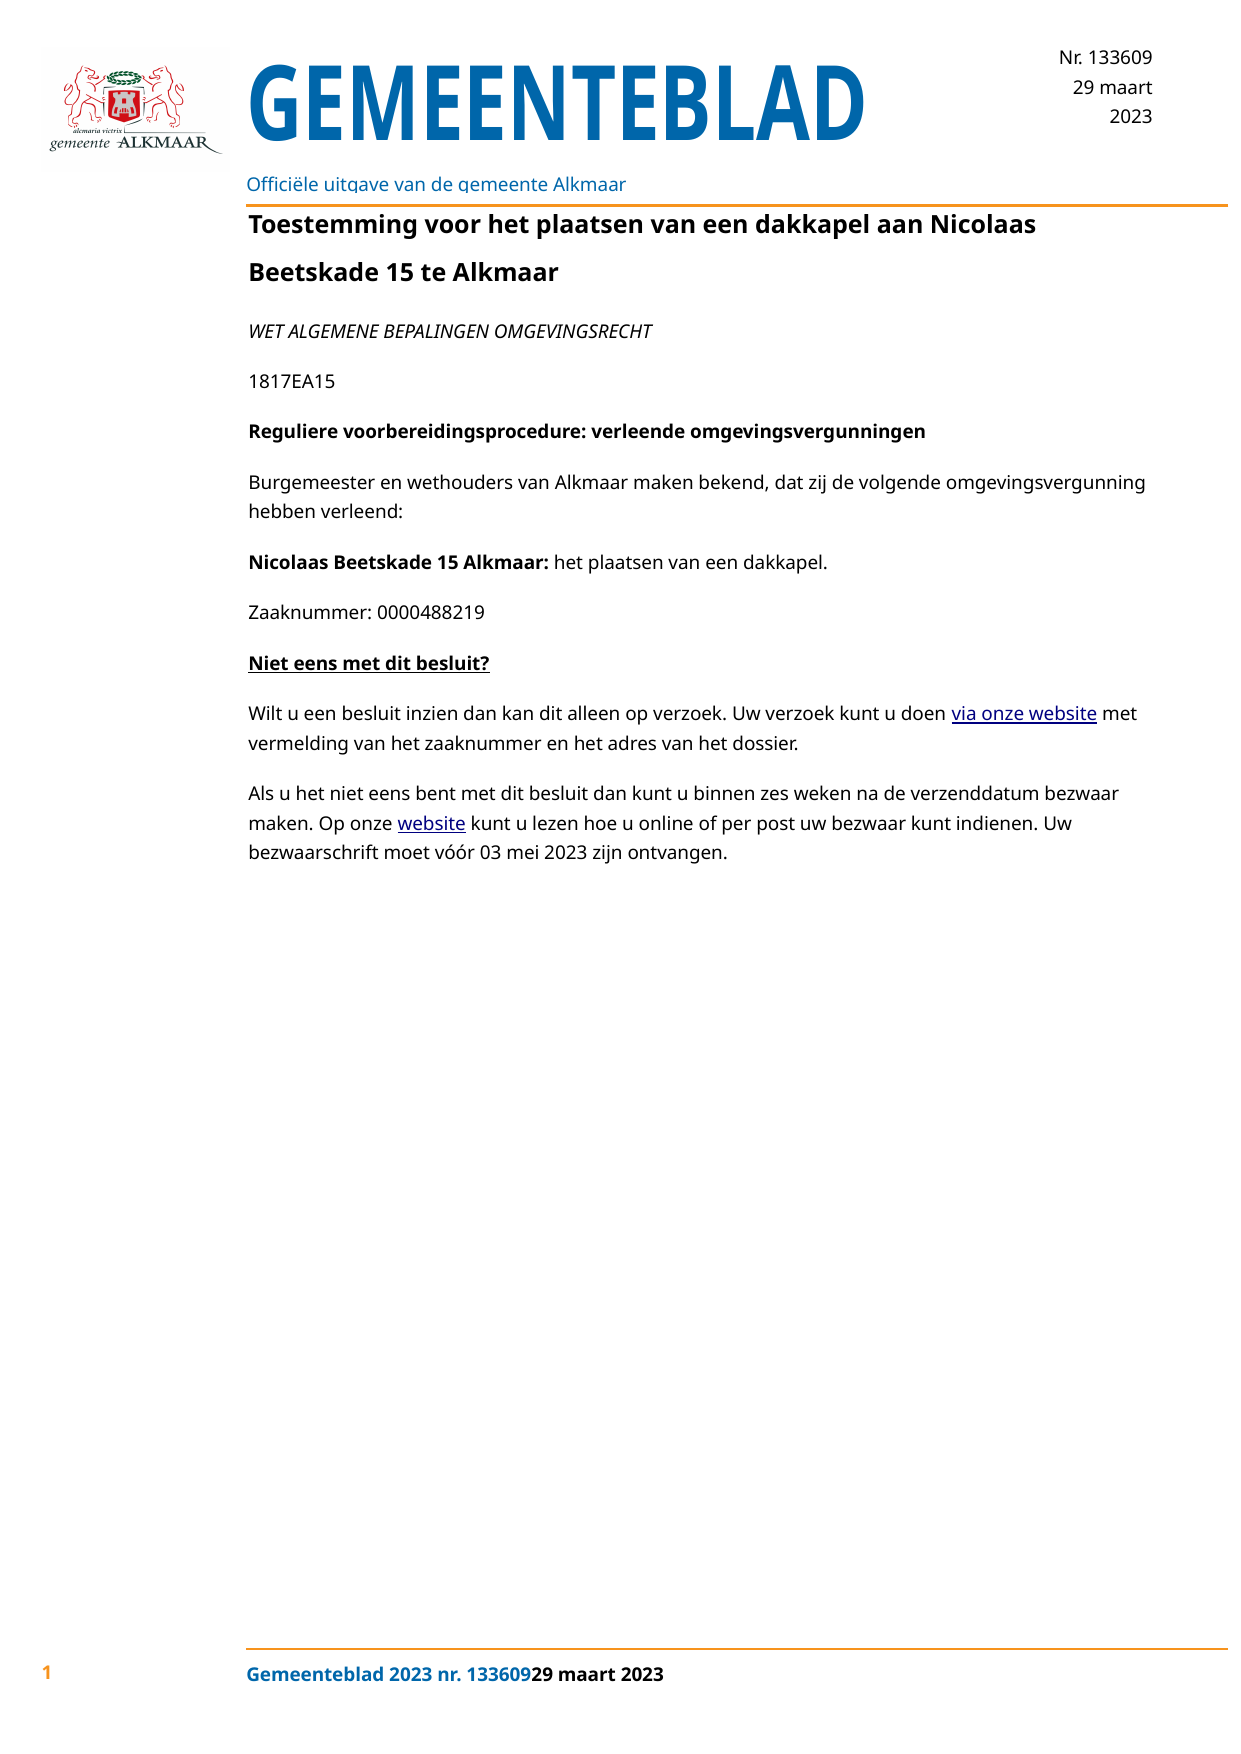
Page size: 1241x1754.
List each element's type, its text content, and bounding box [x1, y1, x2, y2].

text Burgemeester en wethouders van Alkmaar maken bekend, dat zij de volgende omgevingsvergunning hebben verleend: [248, 469, 1152, 524]
text Nicolaas Beetskade 15 Alkmaar: het plaatsen van een dakkapel. [248, 549, 1152, 575]
text Reguliere voorbereidingsprocedure: verleende omgevingsvergunningen [248, 419, 1152, 444]
text Zaaknummer: 0000488219 [248, 599, 1152, 625]
text WET ALGEMENE BEPALINGEN OMGEVINGSRECHT [248, 318, 1152, 344]
text Toestemming voor het plaatsen van een dakkapel aan Nicolaas Beetskade 15 te Alkmaar [248, 207, 1152, 288]
picture [41, 47, 231, 172]
text Wilt u een besluit inzien dan kan dit alleen op verzoek. Uw verzoek kunt u doen via onze website met vermelding van het zaaknummer en het adres van het dossier. [248, 700, 1152, 756]
text Als u het niet eens bent met dit besluit dan kunt u binnen zes weken na de verzenddatum bezwaar maken. Op onze website kunt u lezen hoe u online of per post uw bezwaar kunt indienen. Uw bezwaarschrift moet vóór 03 mei 2023 zijn ontvangen. [248, 780, 1152, 865]
text Niet eens met dit besluit? [248, 650, 1152, 676]
text 1817EA15 [248, 368, 1152, 394]
